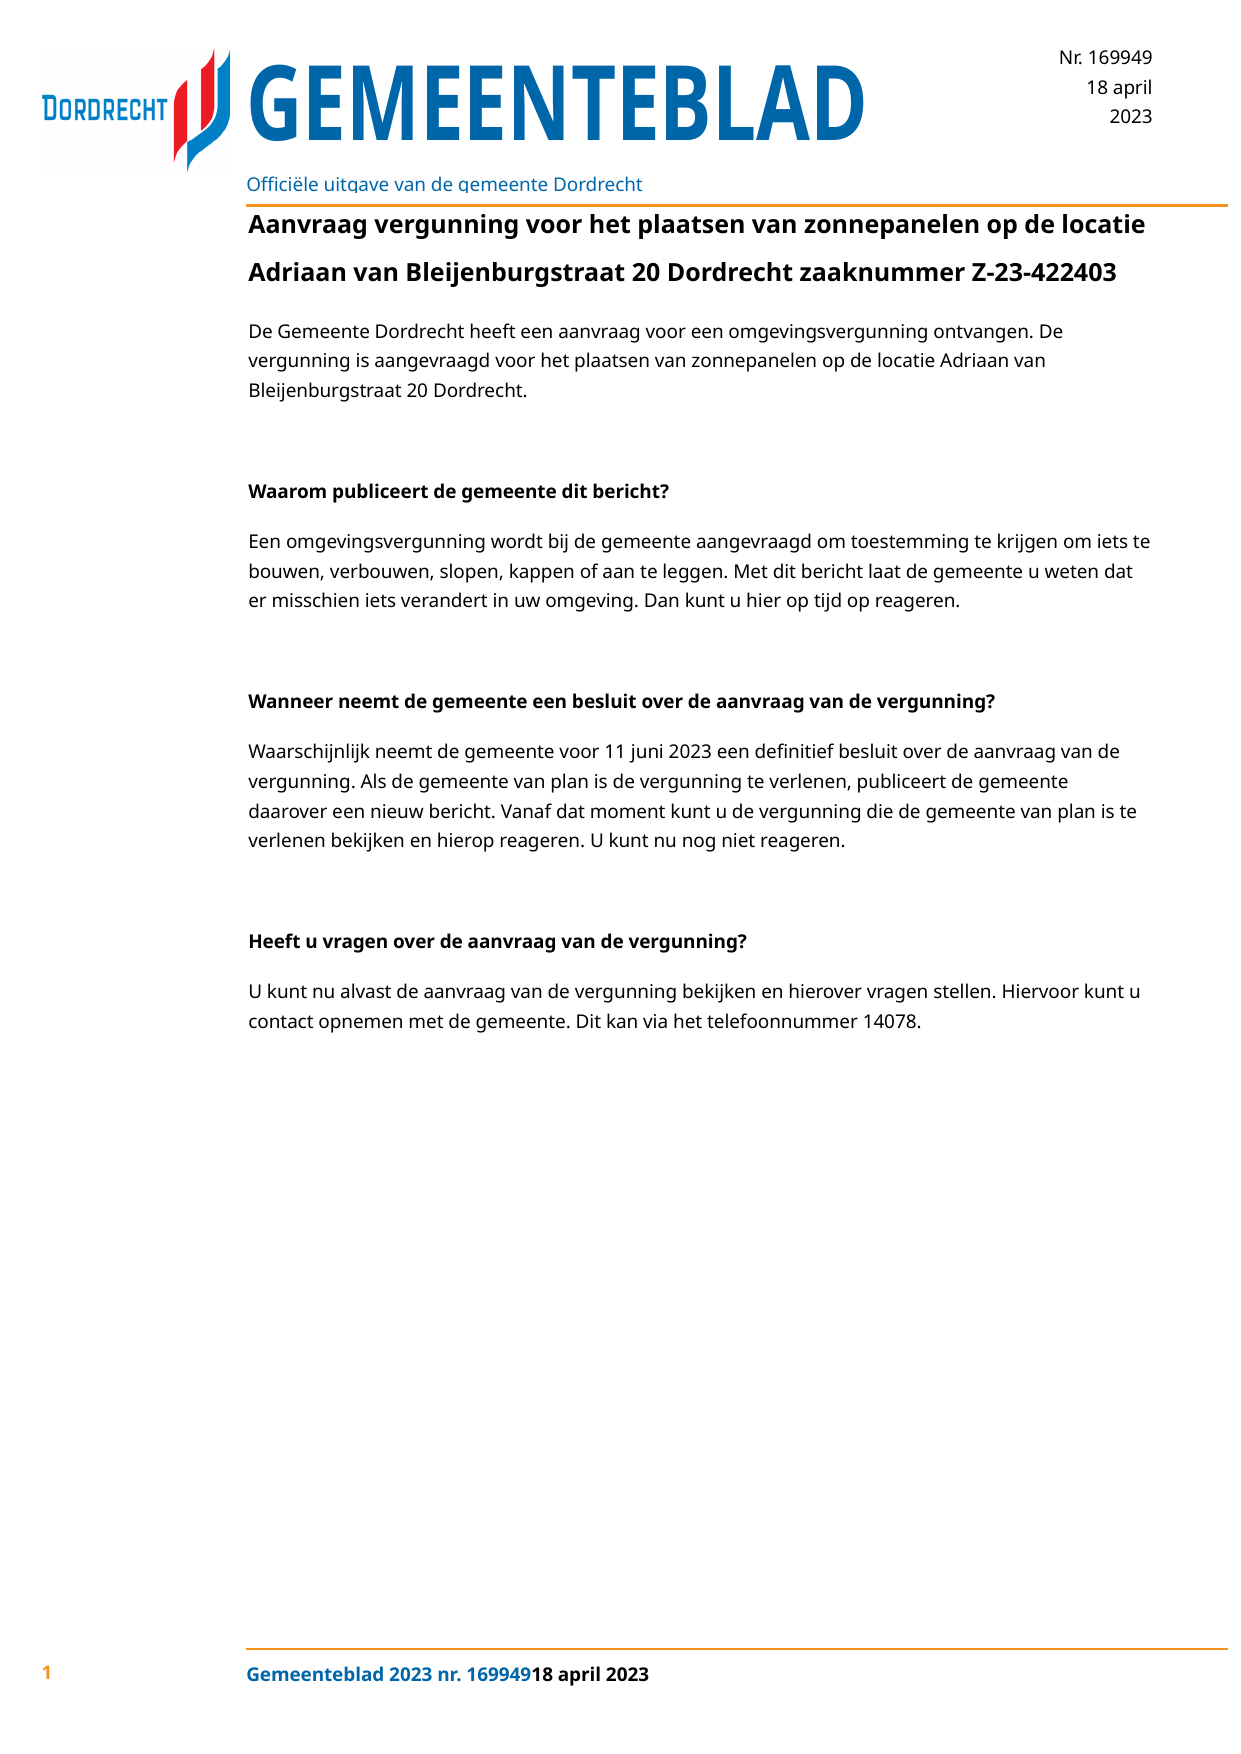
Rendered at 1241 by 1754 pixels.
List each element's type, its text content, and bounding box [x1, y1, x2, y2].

picture [41, 47, 231, 172]
text U kunt nu alvast de aanvraag van de vergunning bekijken en hierover vragen stellen. Hiervoor kunt u contact opnemen met de gemeente. Dit kan via het telefoonnummer 14078. [248, 979, 1152, 1034]
text De Gemeente Dordrecht heeft een aanvraag voor een omgevingsvergunning ontvangen. De vergunning is aangevraagd voor het plaatsen van zonnepanelen op de locatie Adriaan van Bleijenburgstraat 20 Dordrecht. [248, 318, 1152, 403]
text Heeft u vragen over de aanvraag van de vergunning? [248, 928, 1152, 954]
text Wanneer neemt de gemeente een besluit over de aanvraag van de vergunning? [248, 688, 1152, 714]
text Een omgevingsvergunning wordt bij de gemeente aangevraagd om toestemming te krijgen om iets te bouwen, verbouwen, slopen, kappen of aan te leggen. Met dit bericht laat de gemeente u weten dat er misschien iets verandert in uw omgeving. Dan kunt u hier op tijd op reageren. [248, 528, 1152, 613]
text Aanvraag vergunning voor het plaatsen van zonnepanelen op de locatie Adriaan van Bleijenburgstraat 20 Dordrecht zaaknummer Z-23-422403 [248, 207, 1152, 288]
text Waarschijnlijk neemt de gemeente voor 11 juni 2023 een definitief besluit over de aanvraag van de vergunning. Als de gemeente van plan is de vergunning te verlenen, publiceert de gemeente daarover een nieuw bericht. Vanaf dat moment kunt u de vergunning die de gemeente van plan is te verlenen bekijken en hierop reageren. U kunt nu nog niet reageren. [248, 739, 1152, 853]
text Waarom publiceert de gemeente dit bericht? [248, 478, 1152, 504]
